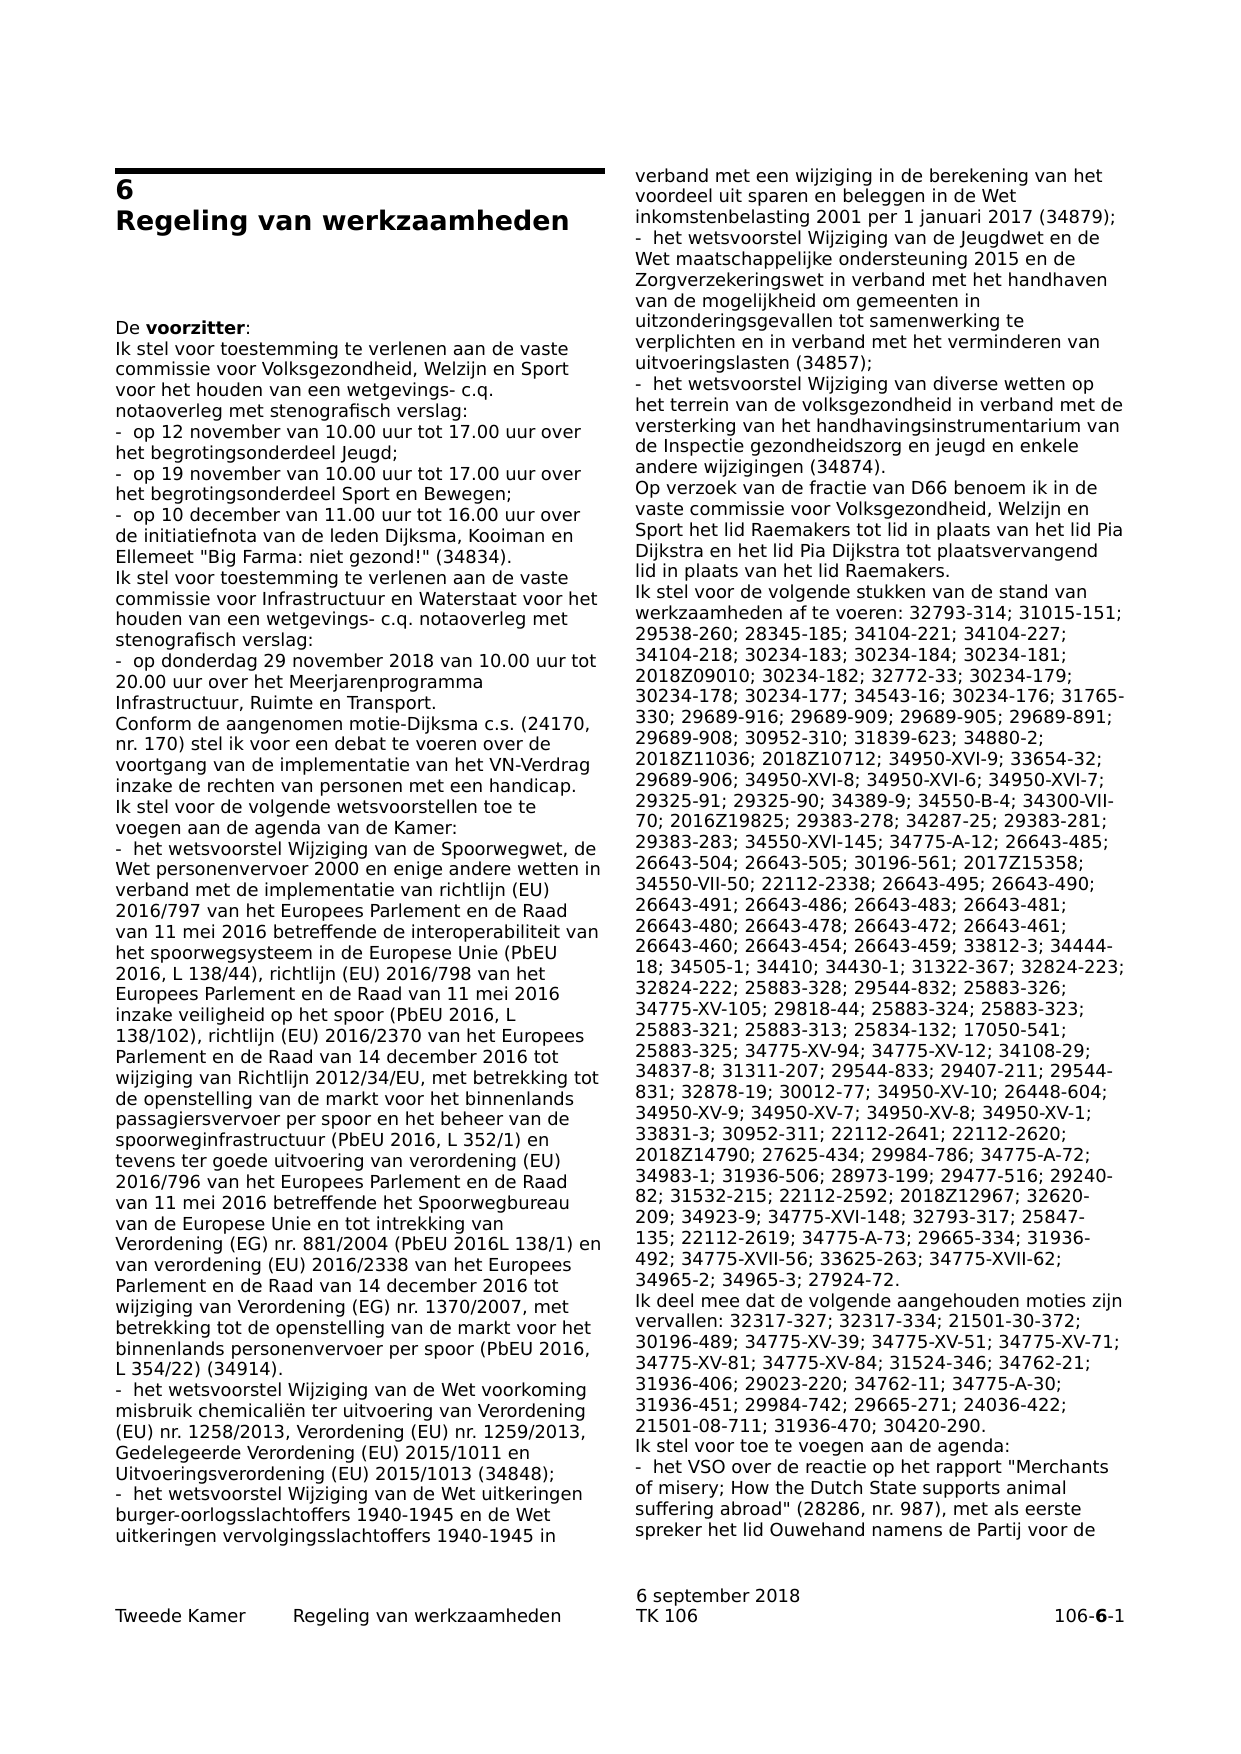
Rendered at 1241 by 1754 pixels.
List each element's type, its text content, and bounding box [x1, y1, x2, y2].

text Ik stel voor toestemming te verlenen aan de vaste commissie voor Infrastructuur en Waterstaat voor het houden van een wetgevings- c.q. notaoverleg met stenografisch verslag: [115, 567, 605, 651]
text Ik stel voor de volgende wetsvoorstellen toe te voegen aan de agenda van de Kamer: [115, 797, 605, 838]
text Conform de aangenomen motie-Dijksma c.s. (24170, nr. 170) stel ik voor een debat te voeren over de voortgang van de implementatie van het VN-Verdrag inzake de rechten van personen met een handicap. [115, 713, 605, 797]
list verband met een wijziging in de berekening van het voordeel uit sparen en beleggen in de Wet inkomstenbelasting 2001 per 1 januari 2017 (34879); [635, 165, 1125, 228]
list op 19 november van 10.00 uur tot 17.00 uur over het begrotingsonderdeel Sport en Bewegen; [115, 463, 605, 505]
text De voorzitter: [115, 318, 605, 338]
text Ik stel voor toe te voegen aan de agenda: [635, 1436, 1125, 1457]
text Ik deel mee dat de volgende aangehouden moties zijn vervallen: 32317-327; 32317-334; 21501-30-372; 30196-489; 34775-XV-39; 34775-XV-51; 34775-XV-71; 34775-XV-81; 34775-XV-84; 31524-346; 34762-21; 31936-406; 29023-220; 34762-11; 34775-A-30; 31936-451; 29984-742; 29665-271; 24036-422; 21501-08-711; 31936-470; 30420-290. [635, 1290, 1125, 1436]
list het wetsvoorstel Wijziging van de Spoorwegwet, de Wet personenvervoer 2000 en enige andere wetten in verband met de implementatie van richtlijn (EU) 2016/797 van het Europees Parlement en de Raad van 11 mei 2016 betreffende de interoperabiliteit van het spoorwegsysteem in de Europese Unie (PbEU 2016, L 138/44), richtlijn (EU) 2016/798 van het Europees Parlement en de Raad van 11 mei 2016 inzake veiligheid op het spoor (PbEU 2016, L 138/102), richtlijn (EU) 2016/2370 van het Europees Parlement en de Raad van 14 december 2016 tot wijziging van Richtlijn 2012/34/EU, met betrekking tot de openstelling van de markt voor het binnenlands passagiersvervoer per spoor en het beheer van de spoorweginfrastructuur (PbEU 2016, L 352/1) en tevens ter goede uitvoering van verordening (EU) 2016/796 van het Europees Parlement en de Raad van 11 mei 2016 betreffende het Spoorwegbureau van de Europese Unie en tot intrekking van Verordening (EG) nr. 881/2004 (PbEU 2016L 138/1) en van verordening (EU) 2016/2338 van het Europees Parlement en de Raad van 14 december 2016 tot wijziging van Verordening (EG) nr. 1370/2007, met betrekking tot de openstelling van de markt voor het binnenlands personenvervoer per spoor (PbEU 2016, L 354/22) (34914). [115, 838, 605, 1380]
text Ik stel voor de volgende stukken van de stand van werkzaamheden af te voeren: 32793-314; 31015-151; 29538-260; 28345-185; 34104-221; 34104-227; 34104-218; 30234-183; 30234-184; 30234-181; 2018Z09010; 30234-182; 32772-33; 30234-179; 30234-178; 30234-177; 34543-16; 30234-176; 31765-330; 29689-916; 29689-909; 29689-905; 29689-891; 29689-908; 30952-310; 31839-623; 34880-2; 2018Z11036; 2018Z10712; 34950-XVI-9; 33654-32; 29689-906; 34950-XVI-8; 34950-XVI-6; 34950-XVI-7; 29325-91; 29325-90; 34389-9; 34550-B-4; 34300-VII-70; 2016Z19825; 29383-278; 34287-25; 29383-281; 29383-283; 34550-XVI-145; 34775-A-12; 26643-485; 26643-504; 26643-505; 30196-561; 2017Z15358; 34550-VII-50; 22112-2338; 26643-495; 26643-490; 26643-491; 26643-486; 26643-483; 26643-481; 26643-480; 26643-478; 26643-472; 26643-461; 26643-460; 26643-454; 26643-459; 33812-3; 34444-18; 34505-1; 34410; 34430-1; 31322-367; 32824-223; 32824-222; 25883-328; 29544-832; 25883-326; 34775-XV-105; 29818-44; 25883-324; 25883-323; 25883-321; 25883-313; 25834-132; 17050-541; 25883-325; 34775-XV-94; 34775-XV-12; 34108-29; 34837-8; 31311-207; 29544-833; 29407-211; 29544-831; 32878-19; 30012-77; 34950-XV-10; 26448-604; 34950-XV-9; 34950-XV-7; 34950-XV-8; 34950-XV-1; 33831-3; 30952-311; 22112-2641; 22112-2620; 2018Z14790; 27625-434; 29984-786; 34775-A-72; 34983-1; 31936-506; 28973-199; 29477-516; 29240-82; 31532-215; 22112-2592; 2018Z12967; 32620-209; 34923-9; 34775-XVI-148; 32793-317; 25847-135; 22112-2619; 34775-A-73; 29665-334; 31936-492; 34775-XVII-56; 33625-263; 34775-XVII-62; 34965-2; 34965-3; 27924-72. [635, 582, 1125, 1290]
list op 10 december van 11.00 uur tot 16.00 uur over de initiatiefnota van de leden Dijksma, Kooiman en Ellemeet "Big Farma: niet gezond!" (34834). [115, 505, 605, 567]
list op donderdag 29 november 2018 van 10.00 uur tot 20.00 uur over het Meerjarenprogramma Infrastructuur, Ruimte en Transport. [115, 651, 605, 713]
text Ik stel voor toestemming te verlenen aan de vaste commissie voor Volksgezondheid, Welzijn en Sport voor het houden van een wetgevings- c.q. notaoverleg met stenografisch verslag: [115, 338, 605, 422]
text Op verzoek van de fractie van D66 benoem ik in de vaste commissie voor Volksgezondheid, Welzijn en Sport het lid Raemakers tot lid in plaats van het lid Pia Dijkstra en het lid Pia Dijkstra tot plaatsvervangend lid in plaats van het lid Raemakers. [635, 478, 1125, 582]
list het wetsvoorstel Wijziging van de Wet voorkoming misbruik chemicaliën ter uitvoering van Verordening (EU) nr. 1258/2013, Verordening (EU) nr. 1259/2013, Gedelegeerde Verordening (EU) 2015/1011 en Uitvoeringsverordening (EU) 2015/1013 (34848); [115, 1380, 605, 1484]
list op 12 november van 10.00 uur tot 17.00 uur over het begrotingsonderdeel Jeugd; [115, 422, 605, 463]
list het wetsvoorstel Wijziging van de Wet uitkeringen burger-oorlogsslachtoffers 1940-1945 en de Wet uitkeringen vervolgingsslachtoffers 1940-1945 in [115, 1484, 605, 1547]
list het VSO over de reactie op het rapport "Merchants of misery; How the Dutch State supports animal suffering abroad" (28286, nr. 987), met als eerste spreker het lid Ouwehand namens de Partij voor de [635, 1457, 1125, 1540]
list het wetsvoorstel Wijziging van diverse wetten op het terrein van de volksgezondheid in verband met de versterking van het handhavingsinstrumentarium van de Inspectie gezondheidszorg en jeugd en enkele andere wijzigingen (34874). [635, 374, 1125, 478]
list het wetsvoorstel Wijziging van de Jeugdwet en de Wet maatschappelijke ondersteuning 2015 en de Zorgverzekeringswet in verband met het handhaven van de mogelijkheid om gemeenten in uitzonderingsgevallen tot samenwerking te verplichten en in verband met het verminderen van uitvoeringslasten (34857); [635, 228, 1125, 374]
title 6 Regeling van werkzaamheden [115, 174, 605, 237]
